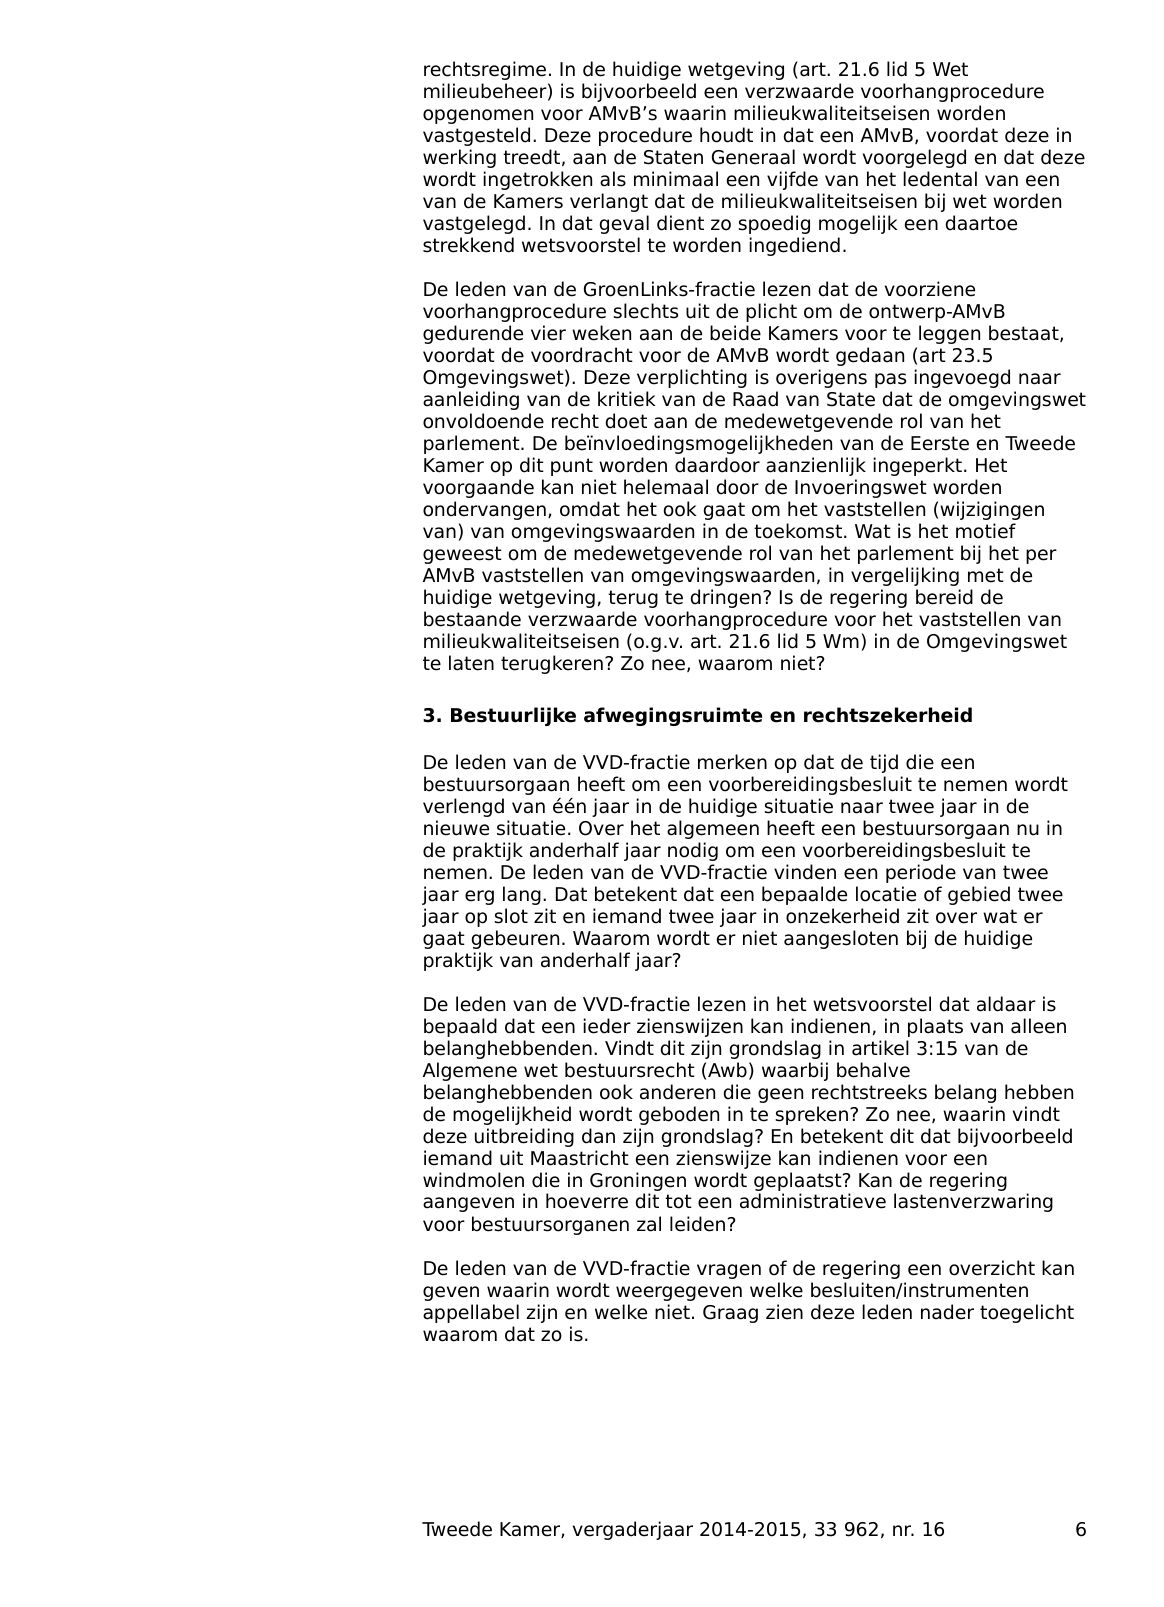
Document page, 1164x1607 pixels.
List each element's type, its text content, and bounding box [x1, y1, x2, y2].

text De leden van de GroenLinks-fractie lezen dat de voorziene voorhangprocedure slechts uit de plicht om de ontwerp-AMvB gedurende vier weken aan de beide Kamers voor te leggen bestaat, voordat de voordracht voor de AMvB wordt gedaan (art 23.5 Omgevingswet). Deze verplichting is overigens pas ingevoegd naar aanleiding van de kritiek van de Raad van State dat de omgevingswet onvoldoende recht doet aan de medewetgevende rol van het parlement. De beïnvloedingsmogelijkheden van de Eerste en Tweede Kamer op dit punt worden daardoor aanzienlijk ingeperkt. Het voorgaande kan niet helemaal door de Invoeringswet worden ondervangen, omdat het ook gaat om het vaststellen (wijzigingen van) van omgevingswaarden in de toekomst. Wat is het motief geweest om de medewetgevende rol van het parlement bij het per AMvB vaststellen van omgevingswaarden, in vergelijking met de huidige wetgeving, terug te dringen? Is de regering bereid de bestaande verzwaarde voorhangprocedure voor het vaststellen van milieukwaliteitseisen (o.g.v. art. 21.6 lid 5 Wm) in de Omgevingswet te laten terugkeren? Zo nee, waarom niet? [422, 279, 1087, 675]
text De leden van de VVD-fractie lezen in het wetsvoorstel dat aldaar is bepaald dat een ieder zienswijzen kan indienen, in plaats van alleen belanghebbenden. Vindt dit zijn grondslag in artikel 3:15 van de Algemene wet bestuursrecht (Awb) waarbij behalve belanghebbenden ook anderen die geen rechtstreeks belang hebben de mogelijkheid wordt geboden in te spreken? Zo nee, waarin vindt deze uitbreiding dan zijn grondslag? En betekent dit dat bijvoorbeeld iemand uit Maastricht een zienswijze kan indienen voor een windmolen die in Groningen wordt geplaatst? Kan de regering aangeven in hoeverre dit tot een administratieve lastenverzwaring voor bestuursorganen zal leiden? [422, 994, 1087, 1235]
text rechtsregime. In de huidige wetgeving (art. 21.6 lid 5 Wet milieubeheer) is bijvoorbeeld een verzwaarde voorhangprocedure opgenomen voor AMvB’s waarin milieukwaliteitseisen worden vastgesteld. Deze procedure houdt in dat een AMvB, voordat deze in werking treedt, aan de Staten Generaal wordt voorgelegd en dat deze wordt ingetrokken als minimaal een vijfde van het ledental van een van de Kamers verlangt dat de milieukwaliteitseisen bij wet worden vastgelegd. In dat geval dient zo spoedig mogelijk een daartoe strekkend wetsvoorstel te worden ingediend. [422, 59, 1087, 257]
subtitle 3. Bestuurlijke afwegingsruimte en rechtszekerheid [422, 705, 1087, 727]
text De leden van de VVD-fractie merken op dat de tijd die een bestuursorgaan heeft om een voorbereidingsbesluit te nemen wordt verlengd van één jaar in de huidige situatie naar twee jaar in de nieuwe situatie. Over het algemeen heeft een bestuursorgaan nu in de praktijk anderhalf jaar nodig om een voorbereidingsbesluit te nemen. De leden van de VVD-fractie vinden een periode van twee jaar erg lang. Dat betekent dat een bepaalde locatie of gebied twee jaar op slot zit en iemand twee jaar in onzekerheid zit over wat er gaat gebeuren. Waarom wordt er niet aangesloten bij de huidige praktijk van anderhalf jaar? [422, 752, 1087, 971]
text De leden van de VVD-fractie vragen of de regering een overzicht kan geven waarin wordt weergegeven welke besluiten/instrumenten appellabel zijn en welke niet. Graag zien deze leden nader toegelicht waarom dat zo is. [422, 1258, 1087, 1346]
